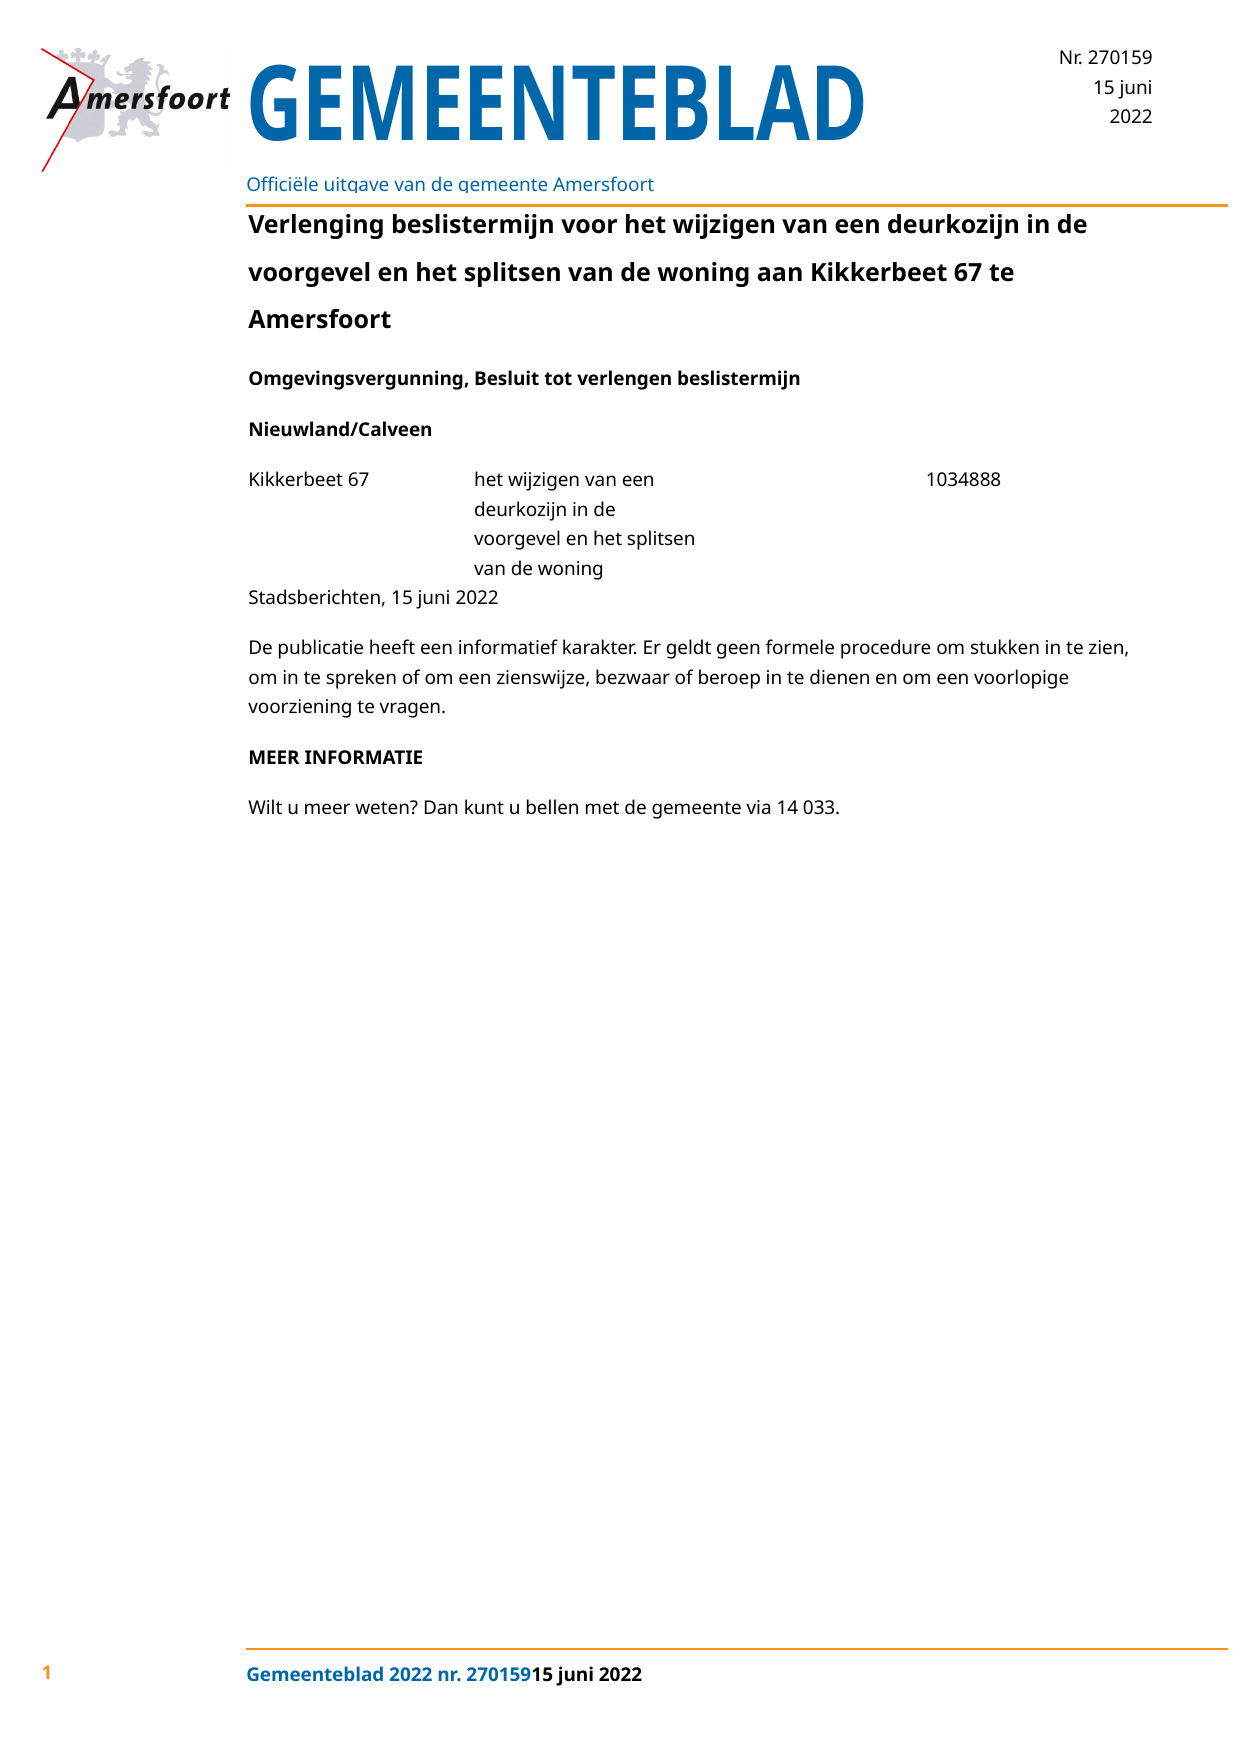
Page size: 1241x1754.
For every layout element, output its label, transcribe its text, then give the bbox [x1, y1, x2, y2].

table_header 1034888 [926, 466, 1152, 581]
table_header het wijzigen van een deurkozijn in de voorgevel en het splitsen van de woning [474, 466, 700, 581]
text Nieuwland/Calveen [248, 416, 1152, 442]
text MEER INFORMATIE [248, 744, 1152, 770]
text Wilt u meer weten? Dan kunt u bellen met de gemeente via 14 033. [248, 794, 1152, 820]
text Stadsberichten, 15 juni 2022 [248, 584, 1152, 610]
picture [41, 47, 231, 172]
text Omgevingsvergunning, Besluit tot verlengen beslistermijn [248, 366, 1152, 391]
text De publicatie heeft een informatief karakter. Er geldt geen formele procedure om stukken in te zien, om in te spreken of om een zienswijze, bezwaar of beroep in te dienen en om een voorlopige voorziening te vragen. [248, 634, 1152, 719]
table_header Kikkerbeet 67 [248, 466, 474, 581]
table_header [700, 466, 926, 581]
text Verlenging beslistermijn voor het wijzigen van een deurkozijn in de voorgevel en het splitsen van de woning aan Kikkerbeet 67 te Amersfoort [248, 207, 1152, 336]
